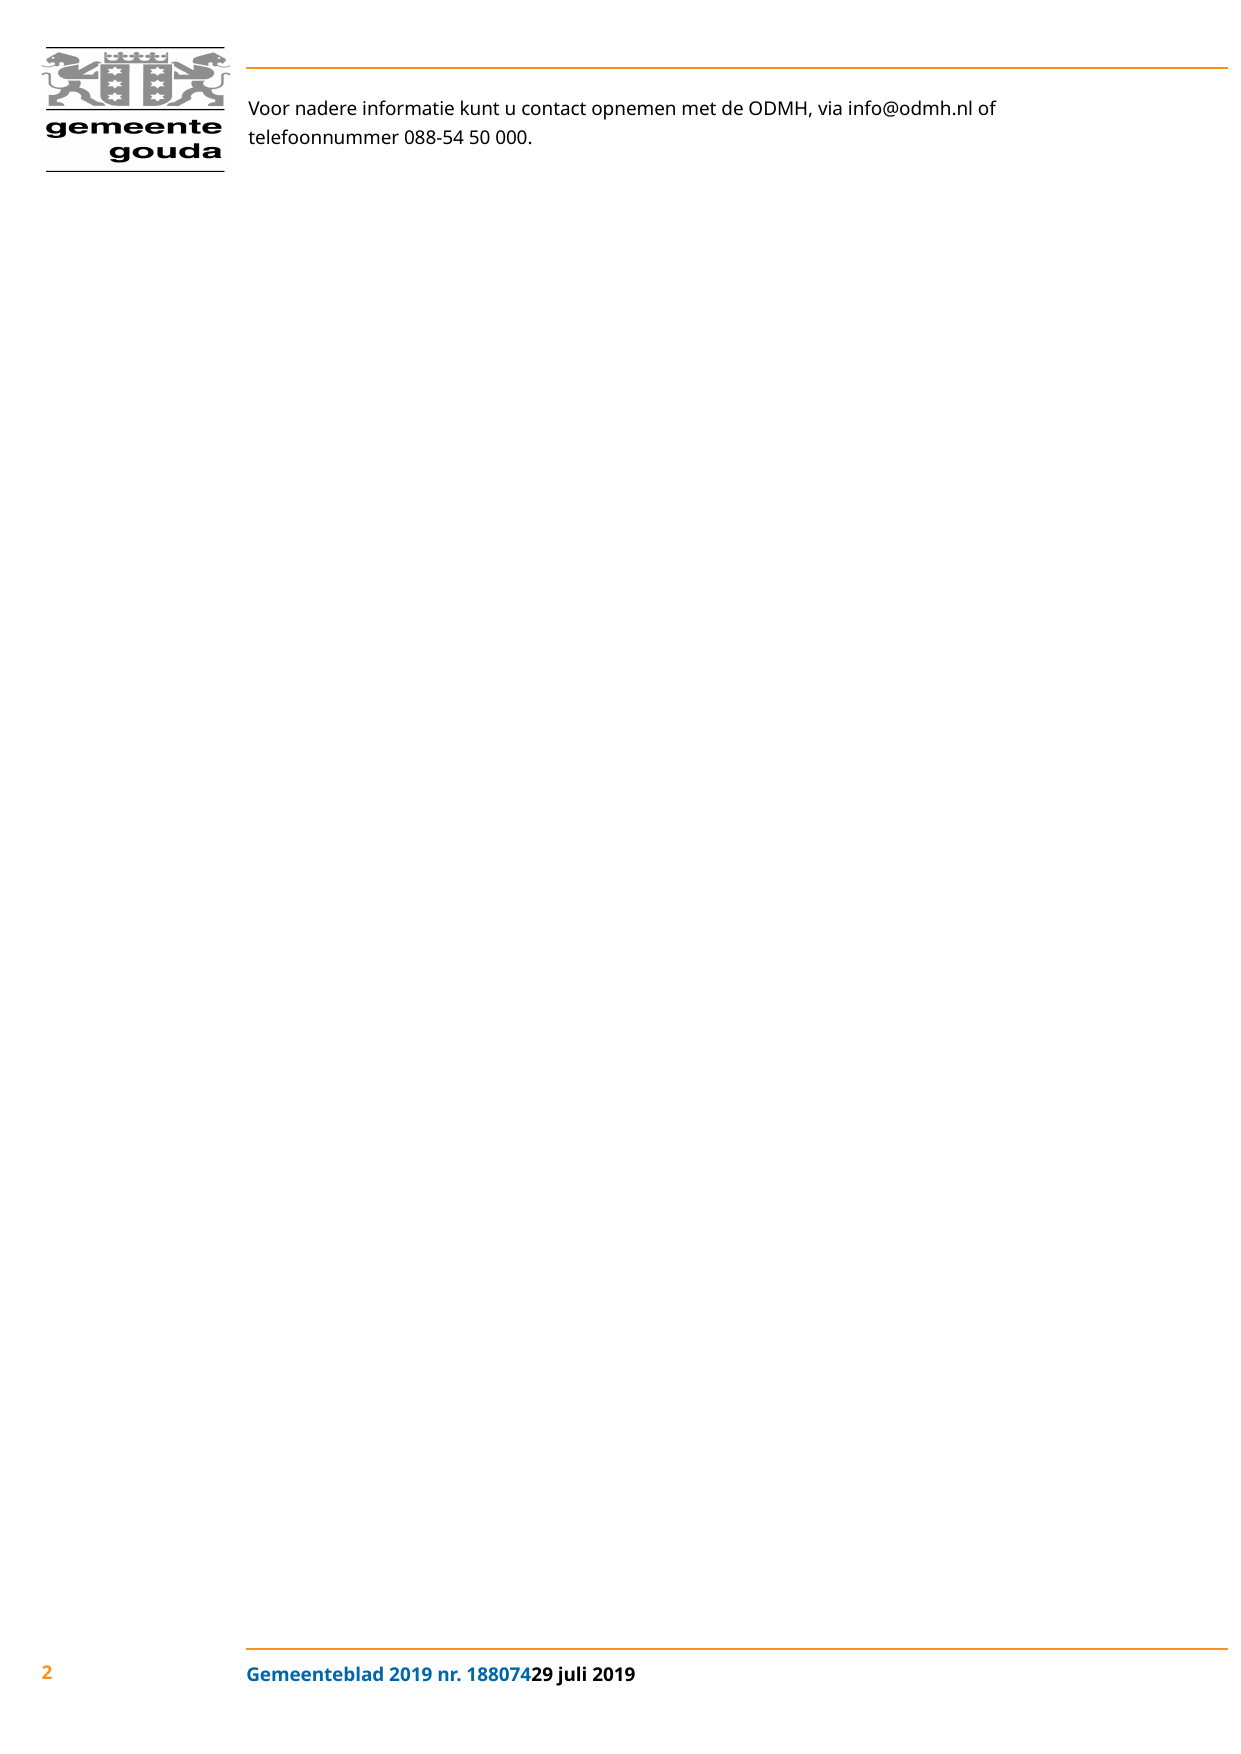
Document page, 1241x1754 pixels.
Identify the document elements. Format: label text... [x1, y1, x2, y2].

picture [41, 47, 231, 172]
text Voor nadere informatie kunt u contact opnemen met de ODMH, via info@odmh.nl of telefoonnummer 088-54 50 000. [248, 95, 1152, 150]
